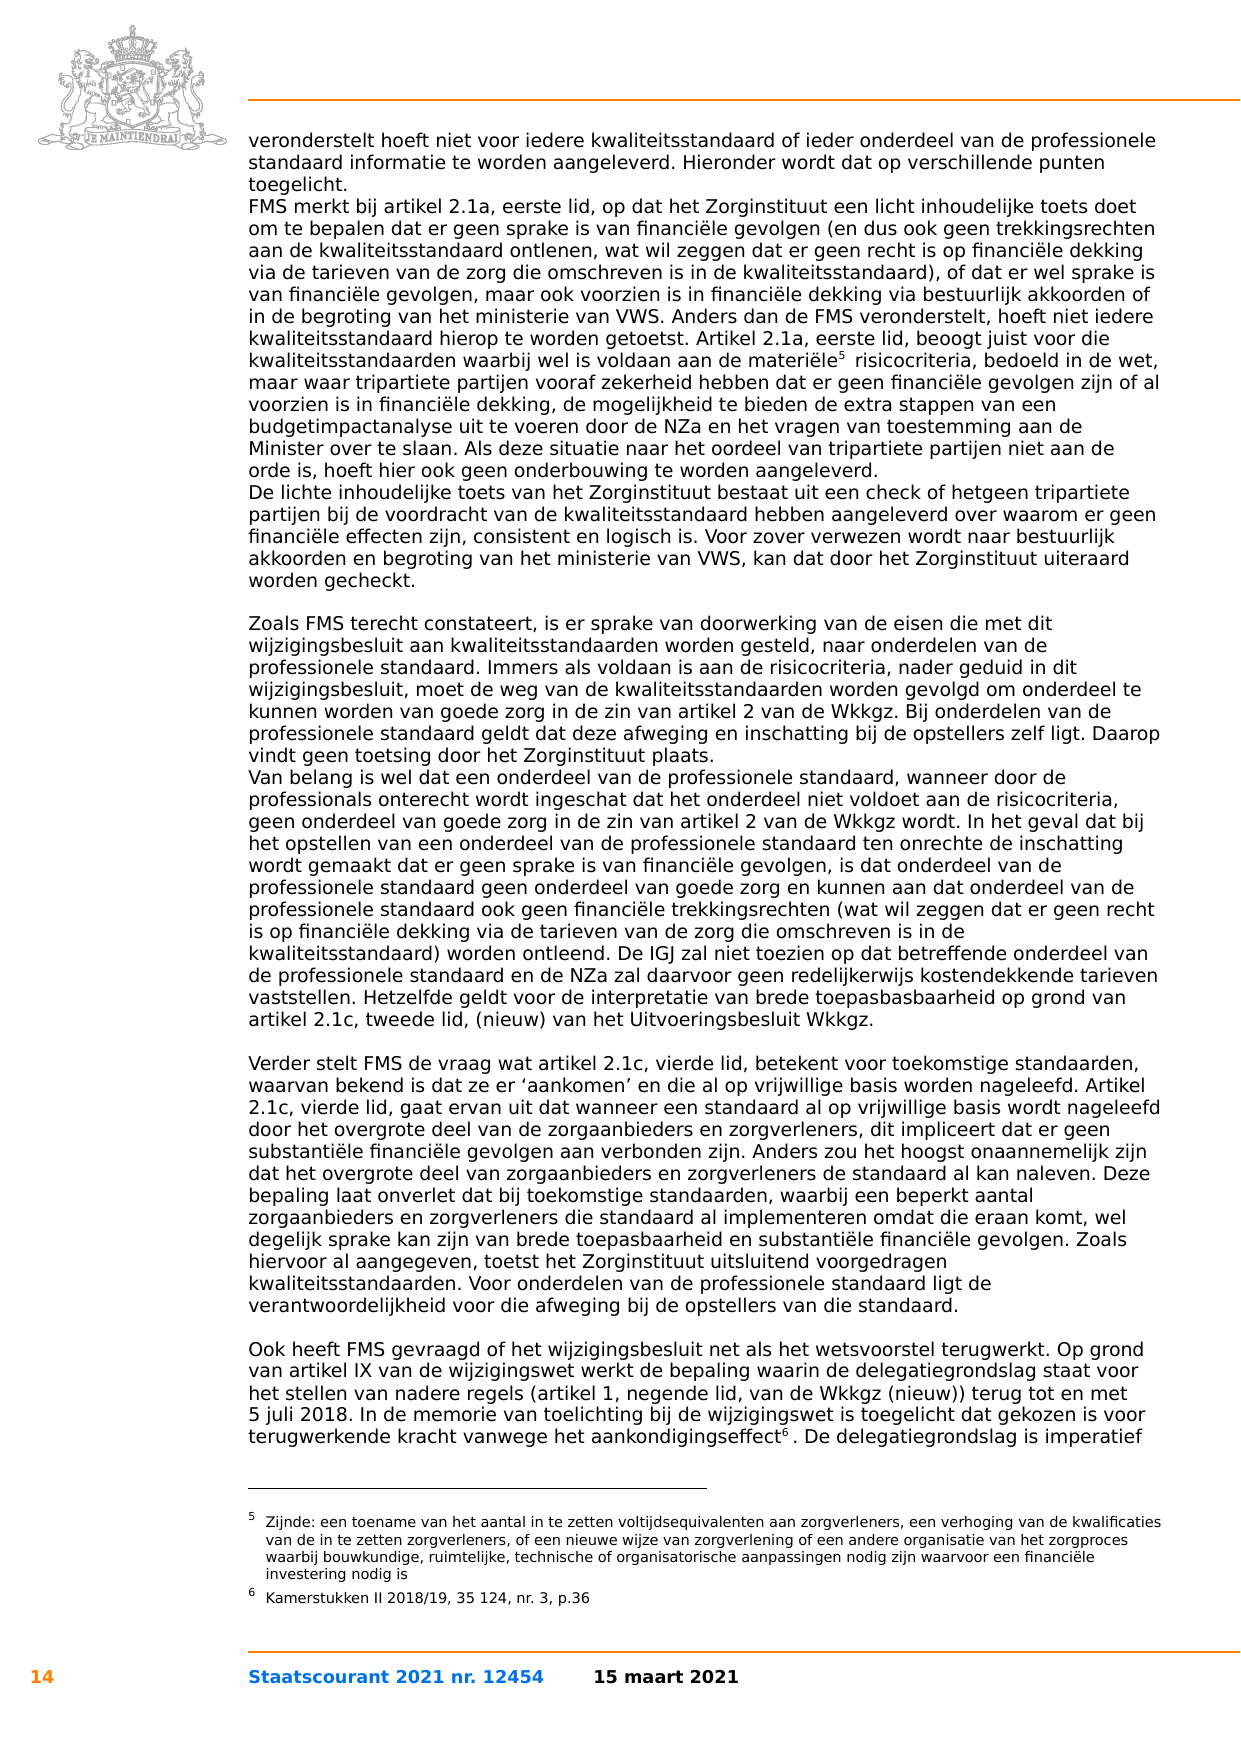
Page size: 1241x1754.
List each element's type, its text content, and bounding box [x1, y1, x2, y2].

text Zoals FMS terecht constateert, is er sprake van doorwerking van de eisen die met dit wijzigingsbesluit aan kwaliteitsstandaarden worden gesteld, naar onderdelen van de professionele standaard. Immers als voldaan is aan de risicocriteria, nader geduid in dit wijzigingsbesluit, moet de weg van de kwaliteitsstandaarden worden gevolgd om onderdeel te kunnen worden van goede zorg in de zin van artikel 2 van de Wkkgz. Bij onderdelen van de professionele standaard geldt dat deze afweging en inschatting bij de opstellers zelf ligt. Daarop vindt geen toetsing door het Zorginstituut plaats. [248, 613, 1163, 767]
text Verder stelt FMS de vraag wat artikel 2.1c, vierde lid, betekent voor toekomstige standaarden, waarvan bekend is dat ze er ‘aankomen’ en die al op vrijwillige basis worden nageleefd. Artikel 2.1c, vierde lid, gaat ervan uit dat wanneer een standaard al op vrijwillige basis wordt nageleefd door het overgrote deel van de zorgaanbieders en zorgverleners, dit impliceert dat er geen substantiële financiële gevolgen aan verbonden zijn. Anders zou het hoogst onaannemelijk zijn dat het overgrote deel van zorgaanbieders en zorgverleners de standaard al kan naleven. Deze bepaling laat onverlet dat bij toekomstige standaarden, waarbij een beperkt aantal zorgaanbieders en zorgverleners die standaard al implementeren omdat die eraan komt, wel degelijk sprake kan zijn van brede toepasbaarheid en substantiële financiële gevolgen. Zoals hiervoor al aangegeven, toetst het Zorginstituut uitsluitend voorgedragen kwaliteitsstandaarden. Voor onderdelen van de professionele standaard ligt de verantwoordelijkheid voor die afweging bij de opstellers van die standaard. [248, 1053, 1163, 1317]
text Ook heeft FMS gevraagd of het wijzigingsbesluit net als het wetsvoorstel terugwerkt. Op grond van artikel IX van de wijzigingswet werkt de bepaling waarin de delegatiegrondslag staat voor het stellen van nadere regels (artikel 1, negende lid, van de Wkkgz (nieuw)) terug tot en met 5 juli 2018. In de memorie van toelichting bij de wijzigingswet is toegelicht dat gekozen is voor terugwerkende kracht vanwege het aankondigingseffect. De delegatiegrondslag is imperatief [248, 1338, 1163, 1448]
text Zijnde: een toename van het aantal in te zetten voltijdsequivalenten aan zorgverleners, een verhoging van de kwalificaties van de in te zetten zorgverleners, of een nieuwe wijze van zorgverlening of een andere organisatie van het zorgproces waarbij bouwkundige, ruimtelijke, technische of organisatorische aanpassingen nodig zijn waarvoor een financiële investering nodig is [248, 1510, 1163, 1583]
text De lichte inhoudelijke toets van het Zorginstituut bestaat uit een check of hetgeen tripartiete partijen bij de voordracht van de kwaliteitsstandaard hebben aangeleverd over waarom er geen financiële effecten zijn, consistent en logisch is. Voor zover verwezen wordt naar bestuurlijk akkoorden en begroting van het ministerie van VWS, kan dat door het Zorginstituut uiteraard worden gecheckt. [248, 482, 1163, 591]
text FMS merkt bij artikel 2.1a, eerste lid, op dat het Zorginstituut een licht inhoudelijke toets doet om te bepalen dat er geen sprake is van financiële gevolgen (en dus ook geen trekkingsrechten aan de kwaliteitsstandaard ontlenen, wat wil zeggen dat er geen recht is op financiële dekking via de tarieven van de zorg die omschreven is in de kwaliteitsstandaard), of dat er wel sprake is van financiële gevolgen, maar ook voorzien is in financiële dekking via bestuurlijk akkoorden of in de begroting van het ministerie van VWS. Anders dan de FMS veronderstelt, hoeft niet iedere kwaliteitsstandaard hierop te worden getoetst. Artikel 2.1a, eerste lid, beoogt juist voor die kwaliteitsstandaarden waarbij wel is voldaan aan de materiële risicocriteria, bedoeld in de wet, maar waar tripartiete partijen vooraf zekerheid hebben dat er geen financiële gevolgen zijn of al voorzien is in financiële dekking, de mogelijkheid te bieden de extra stappen van een budgetimpactanalyse uit te voeren door de NZa en het vragen van toestemming aan de Minister over te slaan. Als deze situatie naar het oordeel van tripartiete partijen niet aan de orde is, hoeft hier ook geen onderbouwing te worden aangeleverd. [248, 196, 1163, 482]
text Kamerstukken II 2018/19, 35 124, nr. 3, p.36 [248, 1586, 1163, 1608]
text veronderstelt hoeft niet voor iedere kwaliteitsstandaard of ieder onderdeel van de professionele standaard informatie te worden aangeleverd. Hieronder wordt dat op verschillende punten toegelicht. [248, 130, 1163, 196]
text Van belang is wel dat een onderdeel van de professionele standaard, wanneer door de professionals onterecht wordt ingeschat dat het onderdeel niet voldoet aan de risicocriteria, geen onderdeel van goede zorg in de zin van artikel 2 van de Wkkgz wordt. In het geval dat bij het opstellen van een onderdeel van de professionele standaard ten onrechte de inschatting wordt gemaakt dat er geen sprake is van financiële gevolgen, is dat onderdeel van de professionele standaard geen onderdeel van goede zorg en kunnen aan dat onderdeel van de professionele standaard ook geen financiële trekkingsrechten (wat wil zeggen dat er geen recht is op financiële dekking via de tarieven van de zorg die omschreven is in de kwaliteitsstandaard) worden ontleend. De IGJ zal niet toezien op dat betreffende onderdeel van de professionele standaard en de NZa zal daarvoor geen redelijkerwijs kostendekkende tarieven vaststellen. Hetzelfde geldt voor de interpretatie van brede toepasbasbaarheid op grond van artikel 2.1c, tweede lid, (nieuw) van het Uitvoeringsbesluit Wkkgz. [248, 767, 1163, 1031]
picture [38, 25, 227, 150]
